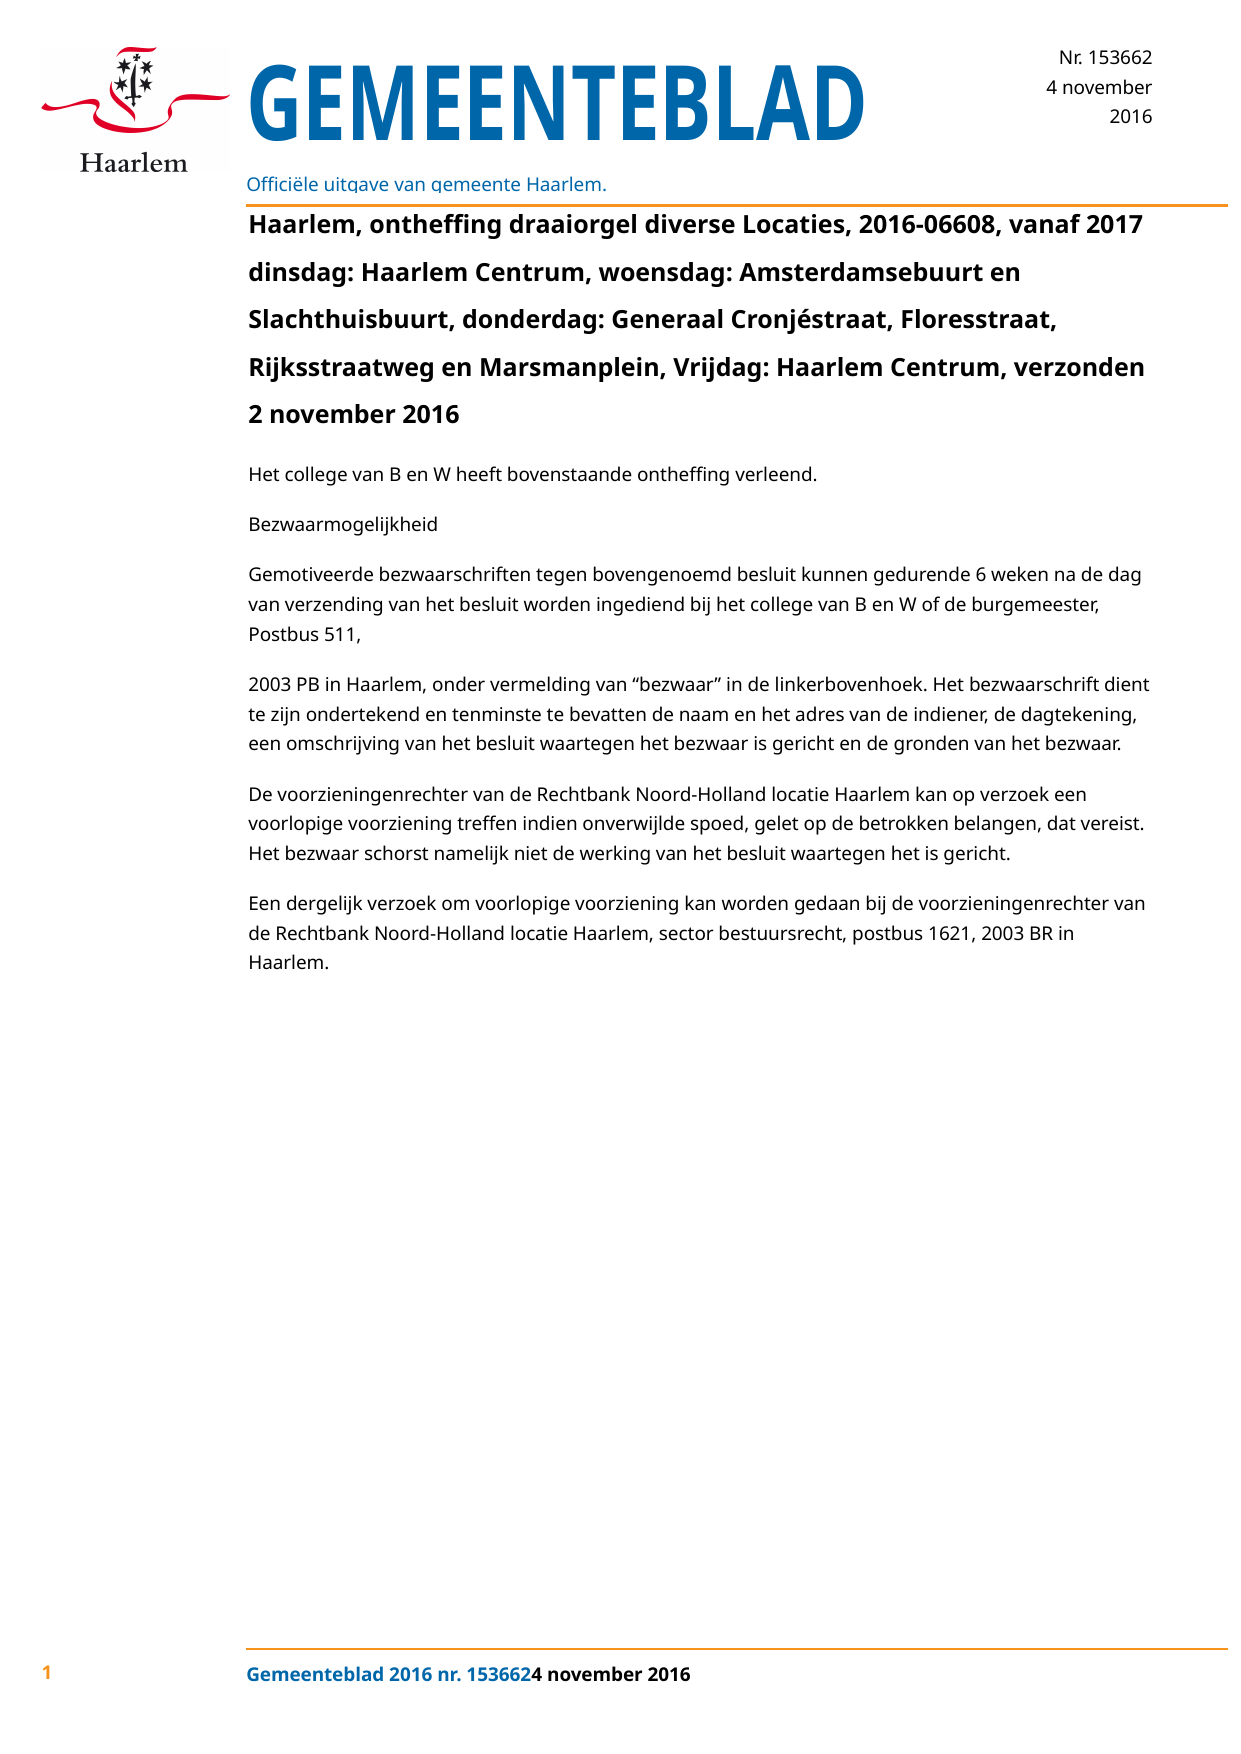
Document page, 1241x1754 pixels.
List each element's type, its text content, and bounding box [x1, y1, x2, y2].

text Het college van B en W heeft bovenstaande ontheffing verleend. [248, 461, 1152, 486]
text Bezwaarmogelijkheid [248, 511, 1152, 537]
text Een dergelijk verzoek om voorlopige voorziening kan worden gedaan bij de voorzieningenrechter van de Rechtbank Noord-Holland locatie Haarlem, sector bestuursrecht, postbus 1621, 2003 BR in Haarlem. [248, 890, 1152, 975]
text De voorzieningenrechter van de Rechtbank Noord-Holland locatie Haarlem kan op verzoek een voorlopige voorziening treffen indien onverwijlde spoed, gelet op de betrokken belangen, dat vereist. Het bezwaar schorst namelijk niet de werking van het besluit waartegen het is gericht. [248, 781, 1152, 866]
picture [41, 47, 231, 172]
text Gemotiveerde bezwaarschriften tegen bovengenoemd besluit kunnen gedurende 6 weken na de dag van verzending van het besluit worden ingediend bij het college van B en W of de burgemeester, Postbus 511, [248, 562, 1152, 646]
text Haarlem, ontheffing draaiorgel diverse Locaties, 2016-06608, vanaf 2017 dinsdag: Haarlem Centrum, woensdag: Amsterdamsebuurt en Slachthuisbuurt, donderdag: Generaal Cronjéstraat, Floresstraat, Rijksstraatweg en Marsmanplein, Vrijdag: Haarlem Centrum, verzonden 2 november 2016 [248, 207, 1152, 431]
text 2003 PB in Haarlem, onder vermelding van “bezwaar” in de linkerbovenhoek. Het bezwaarschrift dient te zijn ondertekend en tenminste te bevatten de naam en het adres van de indiener, de dagtekening, een omschrijving van het besluit waartegen het bezwaar is gericht en de gronden van het bezwaar. [248, 671, 1152, 756]
